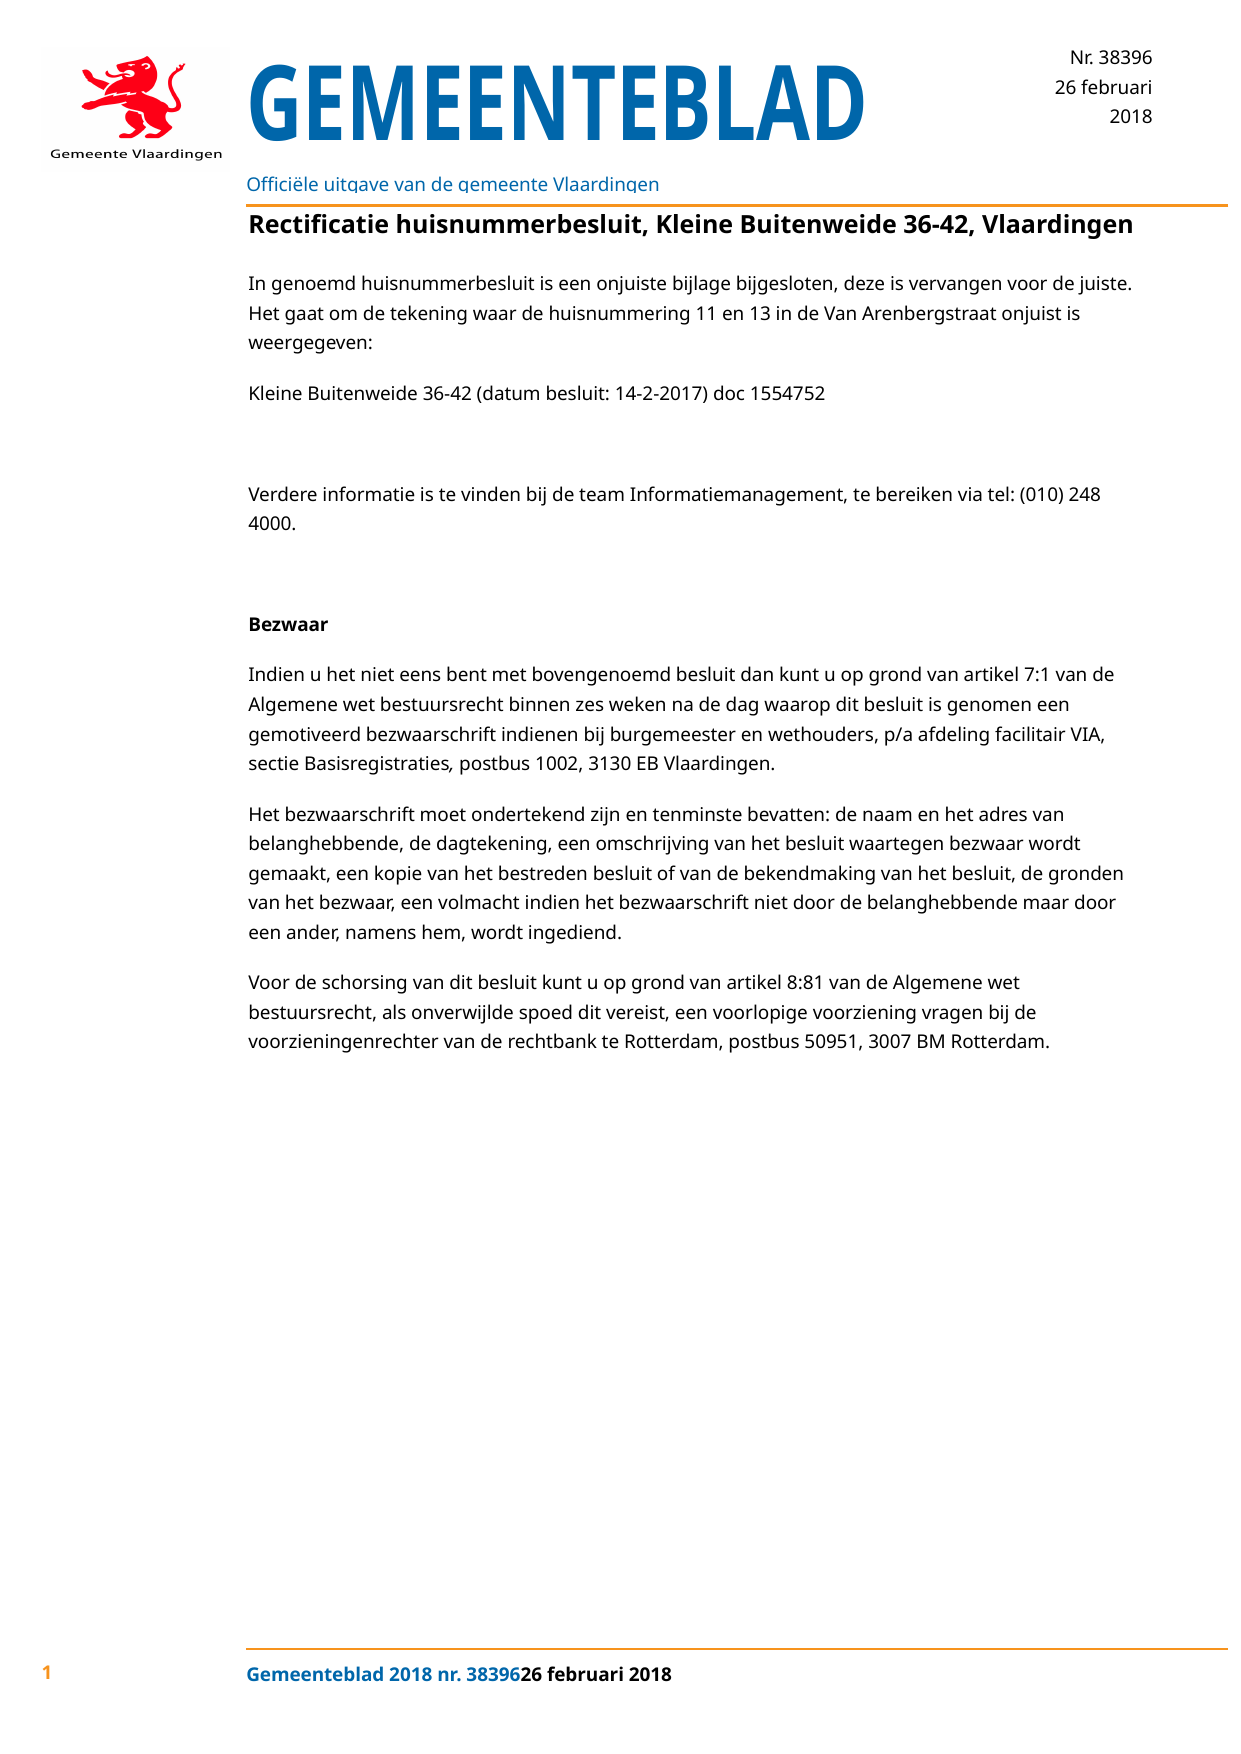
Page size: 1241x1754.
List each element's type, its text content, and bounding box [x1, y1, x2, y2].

text Verdere informatie is te vinden bij de team Informatiemanagement, te bereiken via tel: (010) 248 4000. [248, 481, 1152, 536]
text Kleine Buitenweide 36-42 (datum besluit: 14-2-2017) doc 1554752 [248, 380, 1152, 406]
text In genoemd huisnummerbesluit is een onjuiste bijlage bijgesloten, deze is vervangen voor de juiste. Het gaat om de tekening waar de huisnummering 11 en 13 in de Van Arenbergstraat onjuist is weergegeven: [248, 270, 1152, 355]
text Rectificatie huisnummerbesluit, Kleine Buitenweide 36-42, Vlaardingen [248, 207, 1152, 241]
text Voor de schorsing van dit besluit kunt u op grond van artikel 8:81 van de Algemene wet bestuursrecht, als onverwijlde spoed dit vereist, een voorlopige voorziening vragen bij de voorzieningenrechter van de rechtbank te Rotterdam, postbus 50951, 3007 BM Rotterdam. [248, 969, 1152, 1054]
picture [41, 47, 231, 172]
text Bezwaar [248, 611, 1152, 637]
text Het bezwaarschrift moet ondertekend zijn en tenminste bevatten: de naam en het adres van belanghebbende, de dagtekening, een omschrijving van het besluit waartegen bezwaar wordt gemaakt, een kopie van het bestreden besluit of van de bekendmaking van het besluit, de gronden van het bezwaar, een volmacht indien het bezwaarschrift niet door de belanghebbende maar door een ander, namens hem, wordt ingediend. [248, 801, 1152, 945]
text Indien u het niet eens bent met bovengenoemd besluit dan kunt u op grond van artikel 7:1 van de Algemene wet bestuursrecht binnen zes weken na de dag waarop dit besluit is genomen een gemotiveerd bezwaarschrift indienen bij burgemeester en wethouders, p/a afdeling facilitair VIA, sectie Basisregistraties, postbus 1002, 3130 EB Vlaardingen. [248, 662, 1152, 776]
